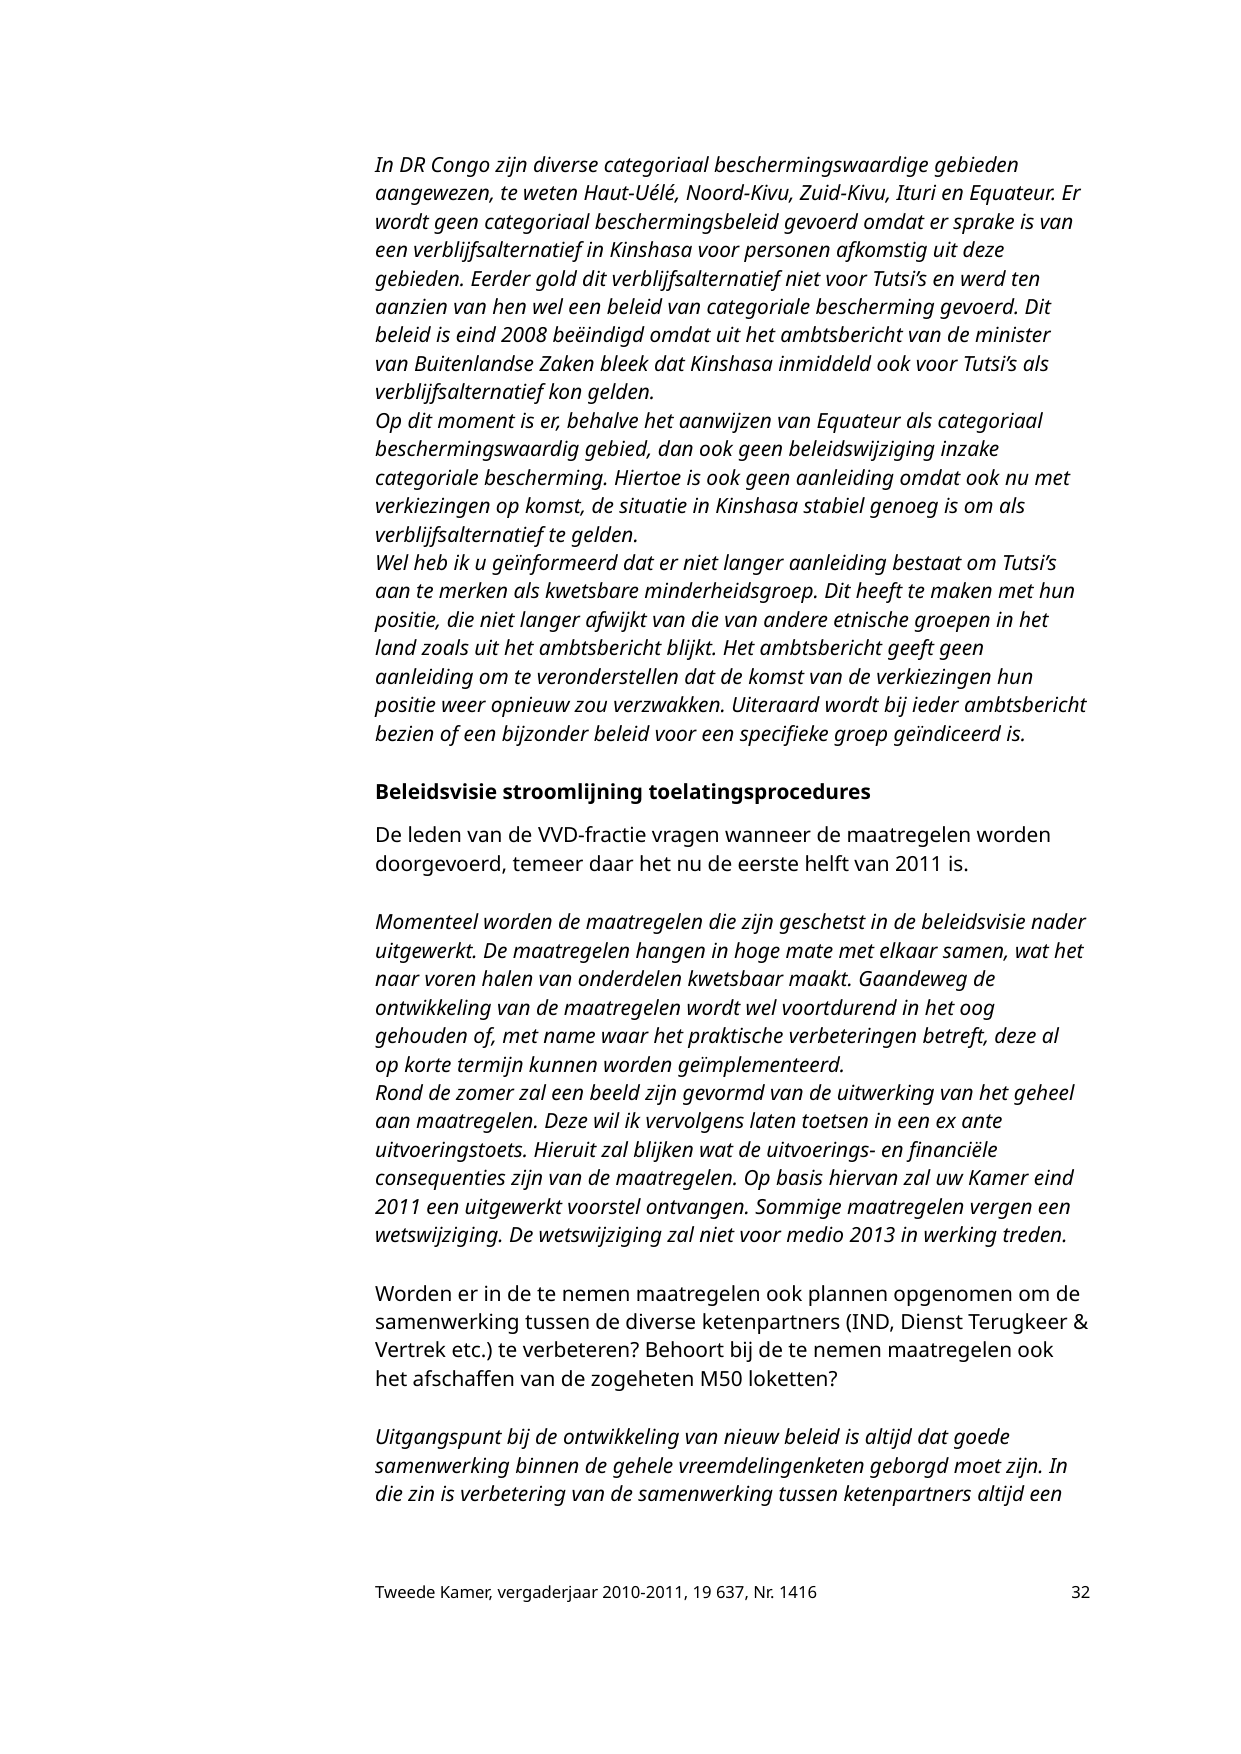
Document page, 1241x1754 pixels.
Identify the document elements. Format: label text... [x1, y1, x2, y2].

text Op dit moment is er, behalve het aanwijzen van Equateur als categoriaal beschermingswaardig gebied, dan ook geen beleidswijziging inzake categoriale bescherming. Hiertoe is ook geen aanleiding omdat ook nu met verkiezingen op komst, de situatie in Kinshasa stabiel genoeg is om als verblijfsalternatief te gelden. [375, 406, 1090, 548]
text In DR Congo zijn diverse categoriaal beschermingswaardige gebieden aangewezen, te weten Haut-Uélé, Noord-Kivu, Zuid-Kivu, Ituri en Equateur. Er wordt geen categoriaal beschermingsbeleid gevoerd omdat er sprake is van een verblijfsalternatief in Kinshasa voor personen afkomstig uit deze gebieden. Eerder gold dit verblijfsalternatief niet voor Tutsi’s en werd ten aanzien van hen wel een beleid van categoriale bescherming gevoerd. Dit beleid is eind 2008 beëindigd omdat uit het ambtsbericht van de minister van Buitenlandse Zaken bleek dat Kinshasa inmiddeld ook voor Tutsi’s als verblijfsalternatief kon gelden. [375, 150, 1090, 406]
text Rond de zomer zal een beeld zijn gevormd van de uitwerking van het geheel aan maatregelen. Deze wil ik vervolgens laten toetsen in een ex ante uitvoeringstoets. Hieruit zal blijken wat de uitvoerings- en financiële consequenties zijn van de maatregelen. Op basis hiervan zal uw Kamer eind 2011 een uitgewerkt voorstel ontvangen. Sommige maatregelen vergen een wetswijziging. De wetswijziging zal niet voor medio 2013 in werking treden. [375, 1078, 1090, 1249]
text Worden er in de te nemen maatregelen ook plannen opgenomen om de samenwerking tussen de diverse ketenpartners (IND, Dienst Terugkeer & Vertrek etc.) te verbeteren? Behoort bij de te nemen maatregelen ook het afschaffen van de zogeheten M50 loketten? [375, 1279, 1090, 1392]
text Uitgangspunt bij de ontwikkeling van nieuw beleid is altijd dat goede samenwerking binnen de gehele vreemdelingenketen geborgd moet zijn. In die zin is verbetering van de samenwerking tussen ketenpartners altijd een [375, 1422, 1090, 1508]
text Beleidsvisie stroomlijning toelatingsprocedures [375, 777, 1090, 806]
text Momenteel worden de maatregelen die zijn geschetst in de beleidsvisie nader uitgewerkt. De maatregelen hangen in hoge mate met elkaar samen, wat het naar voren halen van onderdelen kwetsbaar maakt. Gaandeweg de ontwikkeling van de maatregelen wordt wel voortdurend in het oog gehouden of, met name waar het praktische verbeteringen betreft, deze al op korte termijn kunnen worden geïmplementeerd. [375, 907, 1090, 1078]
text Wel heb ik u geïnformeerd dat er niet langer aanleiding bestaat om Tutsi’s aan te merken als kwetsbare minderheidsgroep. Dit heeft te maken met hun positie, die niet langer afwijkt van die van andere etnische groepen in het land zoals uit het ambtsbericht blijkt. Het ambtsbericht geeft geen aanleiding om te veronderstellen dat de komst van de verkiezingen hun positie weer opnieuw zou verzwakken. Uiteraard wordt bij ieder ambtsbericht bezien of een bijzonder beleid voor een specifieke groep geïndiceerd is. [375, 548, 1090, 747]
text De leden van de VVD-fractie vragen wanneer de maatregelen worden doorgevoerd, temeer daar het nu de eerste helft van 2011 is. [375, 821, 1090, 877]
